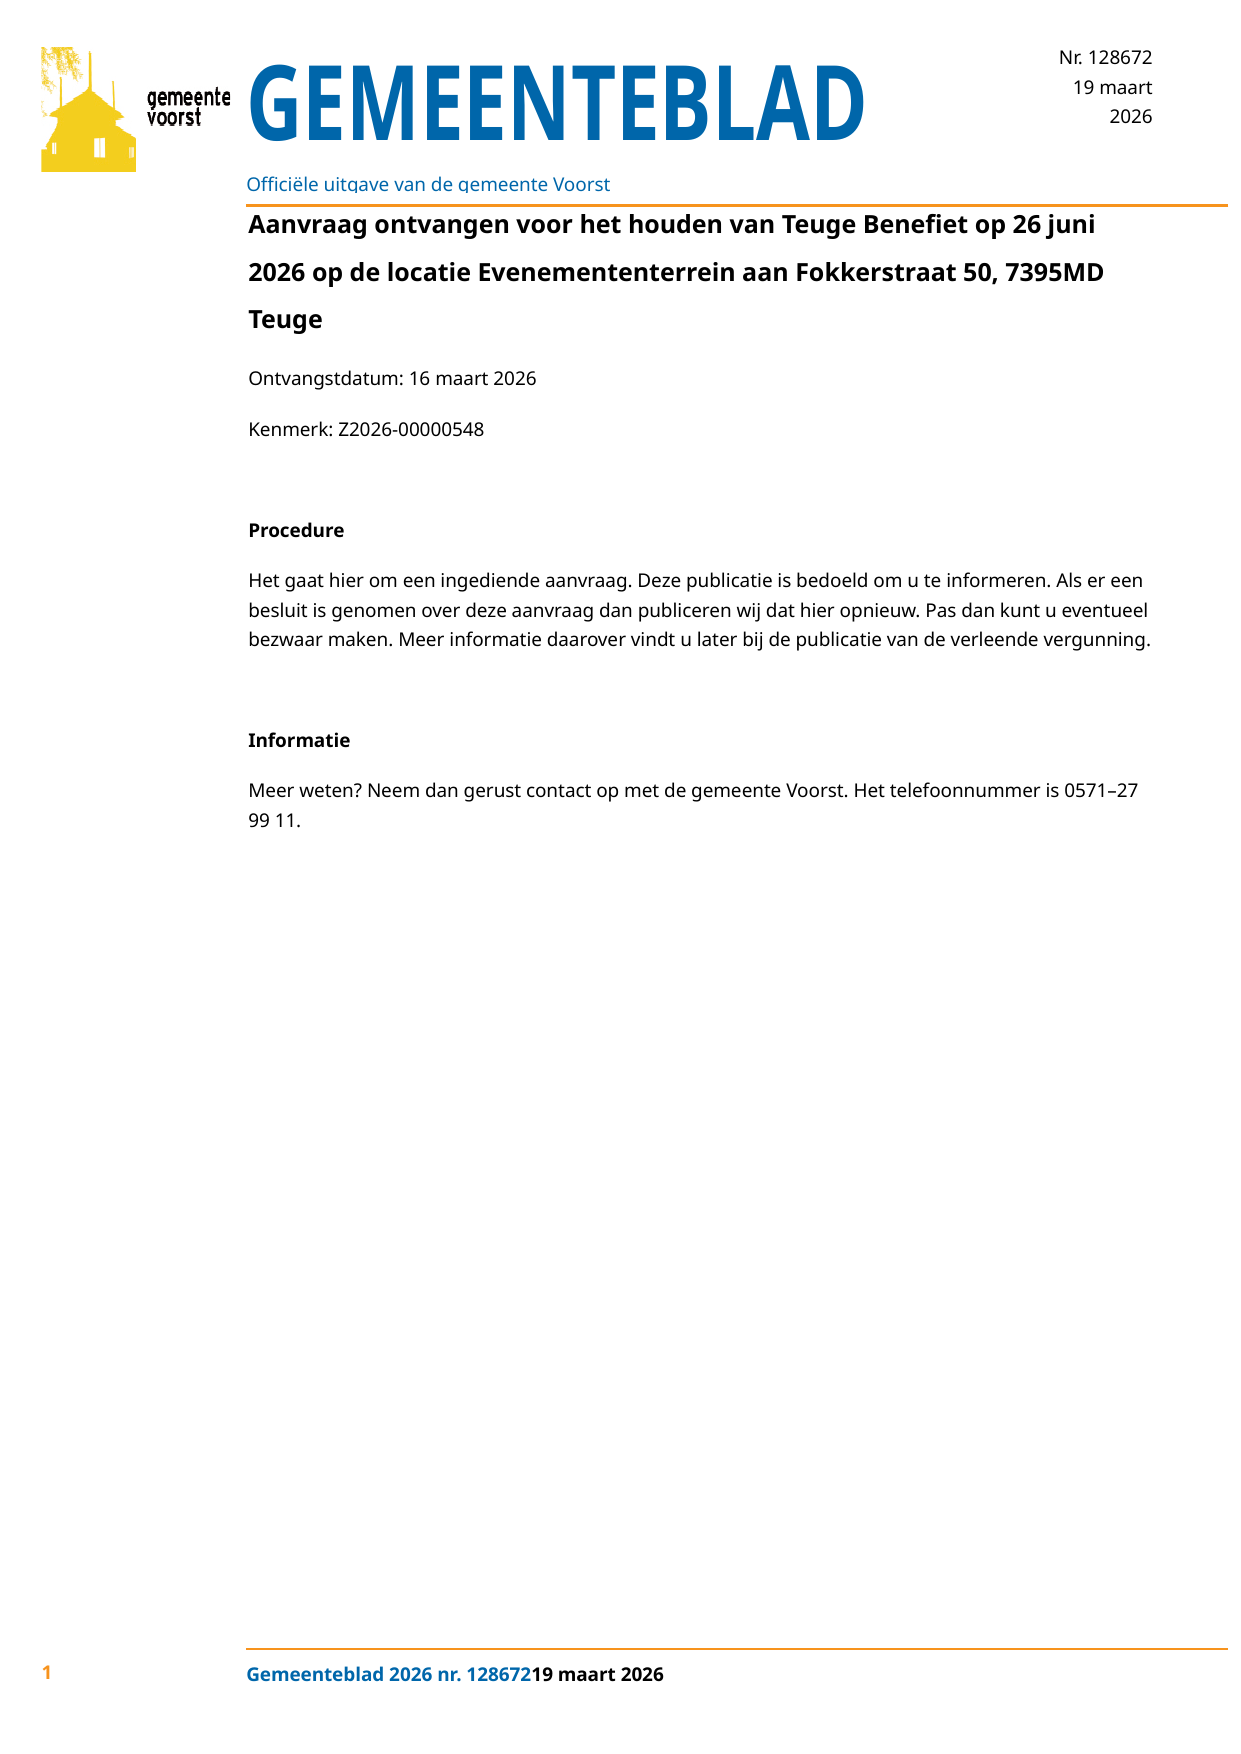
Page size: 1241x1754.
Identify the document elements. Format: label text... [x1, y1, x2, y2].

text Procedure [248, 517, 1152, 542]
text Meer weten? Neem dan gerust contact op met de gemeente Voorst. Het telefoonnummer is 0571–27 99 11. [248, 778, 1152, 833]
text Ontvangstdatum: 16 maart 2026 [248, 366, 1152, 391]
text Aanvraag ontvangen voor het houden van Teuge Benefiet op 26 juni 2026 op de locatie Evenemententerrein aan Fokkerstraat 50, 7395MD Teuge [248, 207, 1152, 336]
picture [41, 47, 231, 172]
text Kenmerk: Z2026-00000548 [248, 416, 1152, 442]
text Het gaat hier om een ingediende aanvraag. Deze publicatie is bedoeld om u te informeren. Als er een besluit is genomen over deze aanvraag dan publiceren wij dat hier opnieuw. Pas dan kunt u eventueel bezwaar maken. Meer informatie daarover vindt u later bij de publicatie van de verleende vergunning. [248, 567, 1152, 652]
text Informatie [248, 727, 1152, 753]
